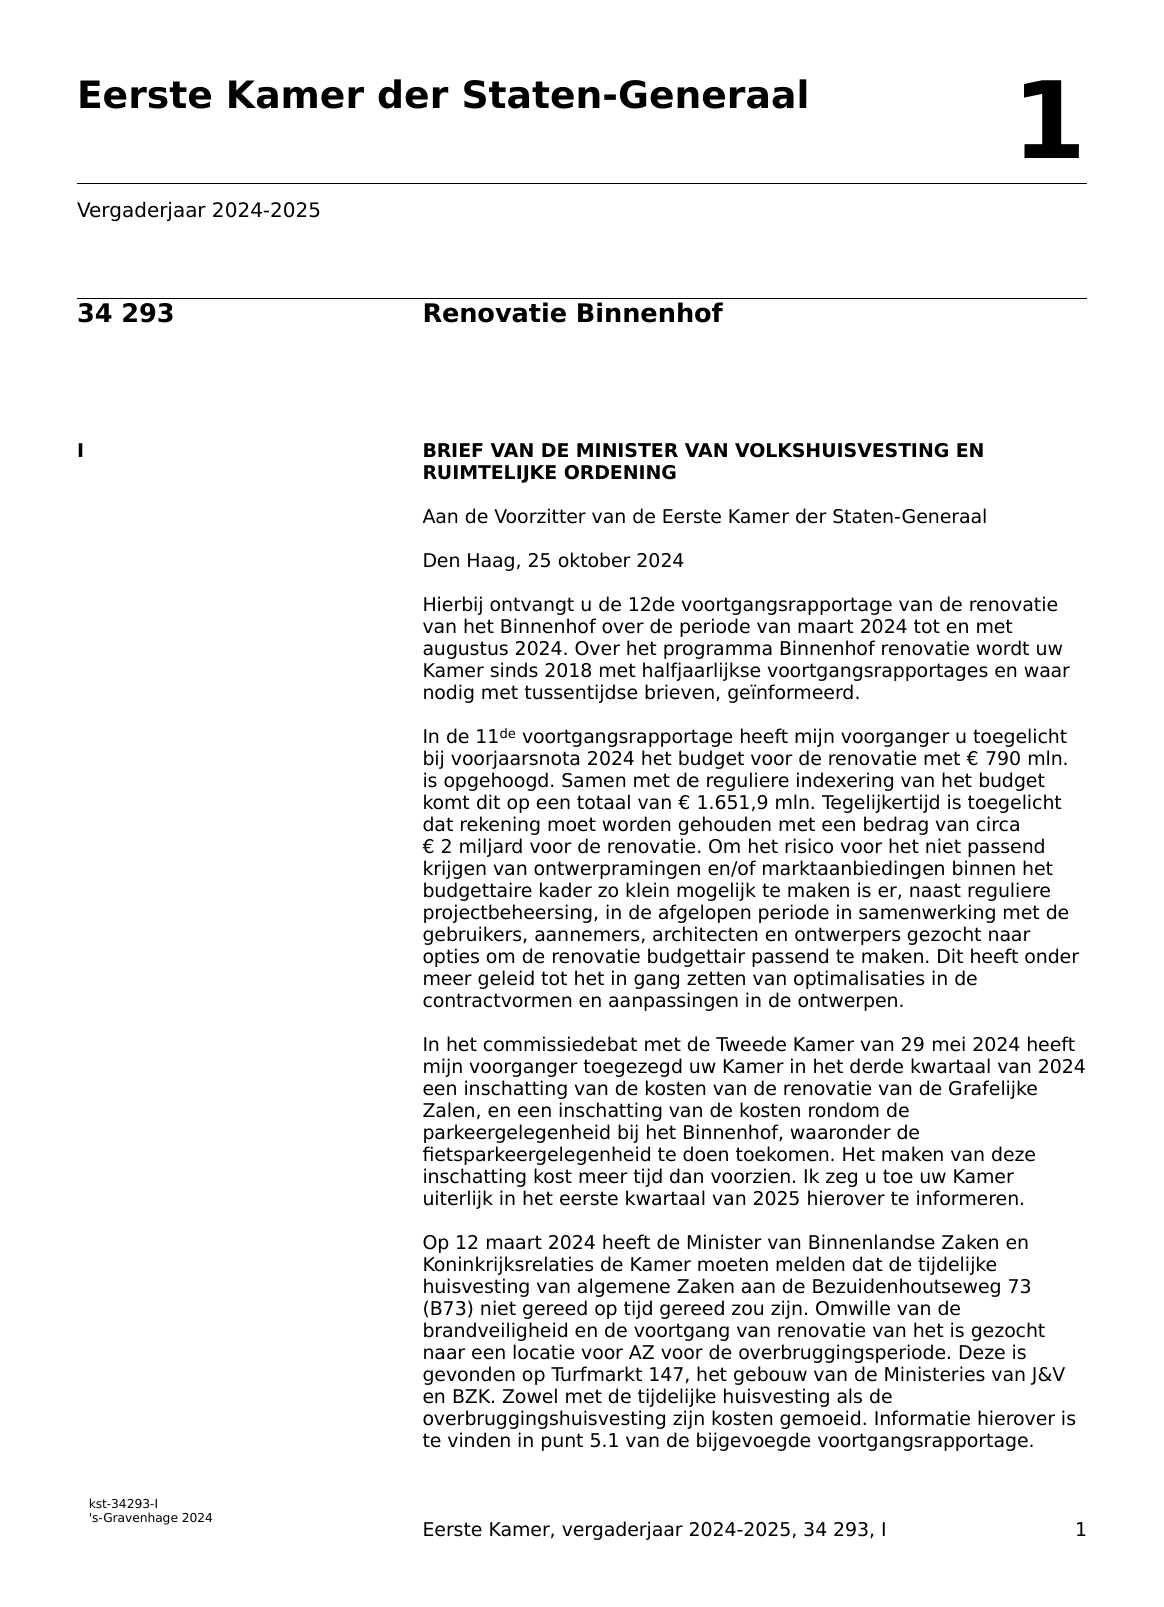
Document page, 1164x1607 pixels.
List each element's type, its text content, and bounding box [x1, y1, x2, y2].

text Op 12 maart 2024 heeft de Minister van Binnenlandse Zaken en Koninkrijksrelaties de Kamer moeten melden dat de tijdelijke huisvesting van algemene Zaken aan de Bezuidenhoutseweg 73 (B73) niet gereed op tijd gereed zou zijn. Omwille van de brandveiligheid en de voortgang van renovatie van het is gezocht naar een locatie voor AZ voor de overbruggingsperiode. Deze is gevonden op Turfmarkt 147, het gebouw van de Ministeries van J&V en BZK. Zowel met de tijdelijke huisvesting als de overbruggingshuisvesting zijn kosten gemoeid. Informatie hierover is te vinden in punt 5.1 van de bijgevoegde voortgangsrapportage. [422, 1232, 1087, 1452]
table_cell Vergaderjaar 2024-2025 [77, 184, 1087, 298]
text 's-Gravenhage 2024 [88, 1511, 323, 1525]
text Den Haag, 25 oktober 2024 [422, 550, 1087, 572]
subtitle I BRIEF VAN DE MINISTER VAN VOLKSHUISVESTING EN RUIMTELIJKE ORDENING [77, 440, 1087, 484]
text kst-34293-I [88, 1497, 323, 1511]
text In de 11de voortgangsrapportage heeft mijn voorganger u toegelicht bij voorjaarsnota 2024 het budget voor de renovatie met € 790 mln. is opgehoogd. Samen met de reguliere indexering van het budget komt dit op een totaal van € 1.651,9 mln. Tegelijkertijd is toegelicht dat rekening moet worden gehouden met een bedrag van circa € 2 miljard voor de renovatie. Om het risico voor het niet passend krijgen van ontwerpramingen en/of marktaanbiedingen binnen het budgettaire kader zo klein mogelijk te maken is er, naast reguliere projectbeheersing, in de afgelopen periode in samenwerking met de gebruikers, aannemers, architecten en ontwerpers gezocht naar opties om de renovatie budgettair passend te maken. Dit heeft onder meer geleid tot het in gang zetten van optimalisaties in de contractvormen en aanpassingen in de ontwerpen. [422, 726, 1087, 1012]
table_header 1 [886, 59, 1087, 183]
table_header Eerste Kamer der Staten-Generaal [77, 59, 886, 183]
text In het commissiedebat met de Tweede Kamer van 29 mei 2024 heeft mijn voorganger toegezegd uw Kamer in het derde kwartaal van 2024 een inschatting van de kosten van de renovatie van de Grafelijke Zalen, en een inschatting van de kosten rondom de parkeergelegenheid bij het Binnenhof, waaronder de fietsparkeergelegenheid te doen toekomen. Het maken van deze inschatting kost meer tijd dan voorzien. Ik zeg u toe uw Kamer uiterlijk in het eerste kwartaal van 2025 hierover te informeren. [422, 1034, 1087, 1210]
text Aan de Voorzitter van de Eerste Kamer der Staten-Generaal [422, 506, 1087, 528]
text Hierbij ontvangt u de 12de voortgangsrapportage van de renovatie van het Binnenhof over de periode van maart 2024 tot en met augustus 2024. Over het programma Binnenhof renovatie wordt uw Kamer sinds 2018 met halfjaarlijkse voortgangsrapportages en waar nodig met tussentijdse brieven, geïnformeerd. [422, 594, 1087, 704]
subtitle 34 293 Renovatie Binnenhof [77, 299, 1087, 329]
